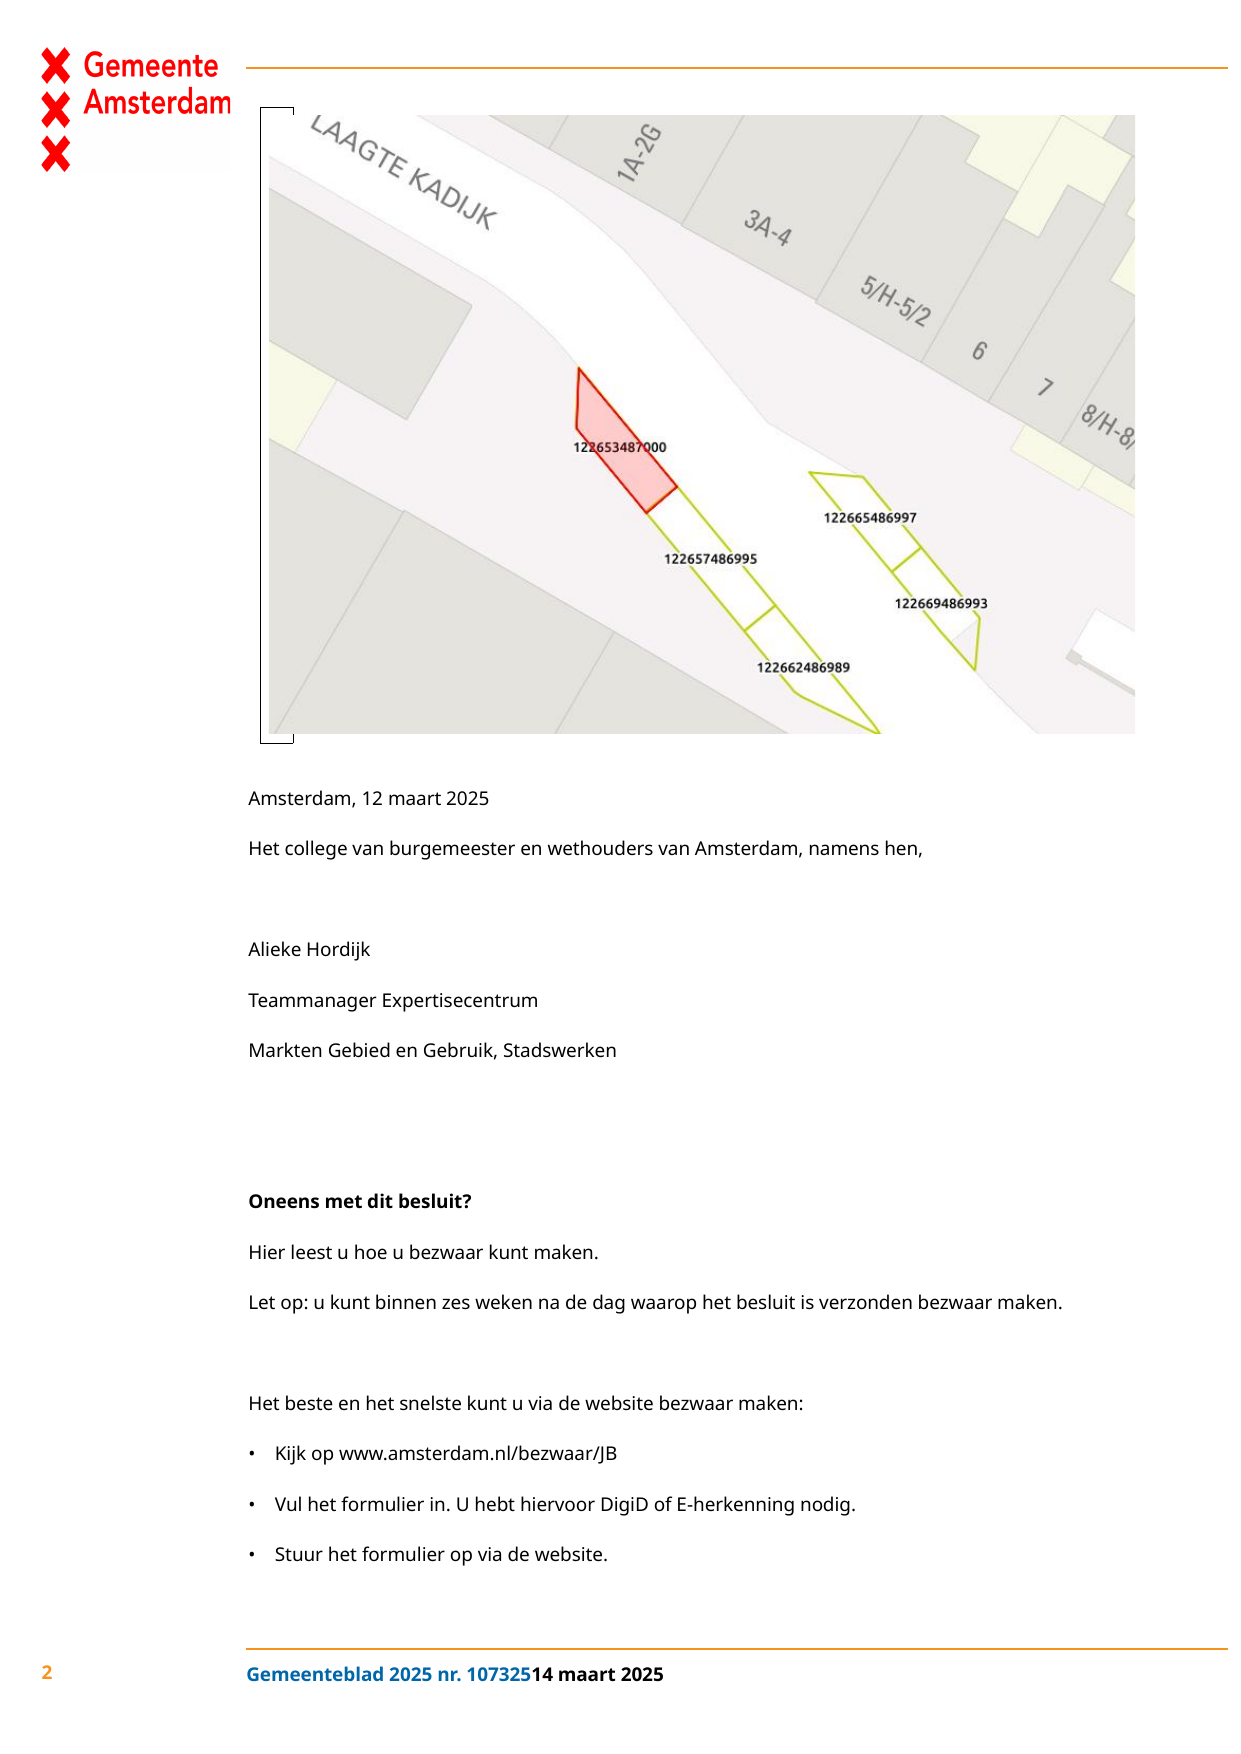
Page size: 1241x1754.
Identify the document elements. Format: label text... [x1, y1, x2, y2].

picture [41, 47, 231, 172]
text Alieke Hordijk [248, 936, 1152, 962]
text Teammanager Expertisecentrum [248, 987, 1152, 1012]
text • Stuur het formulier op via de website. [248, 1541, 1152, 1567]
text Markten Gebied en Gebruik, Stadswerken [248, 1037, 1152, 1063]
text Hier leest u hoe u bezwaar kunt maken. [248, 1239, 1152, 1264]
text Amsterdam, 12 maart 2025 [248, 785, 1152, 811]
picture [268, 115, 1136, 734]
text • Vul het formulier in. U hebt hiervoor DigiD of E-herkenning nodig. [248, 1491, 1152, 1517]
text Let op: u kunt binnen zes weken na de dag waarop het besluit is verzonden bezwaar maken. [248, 1289, 1152, 1315]
text Het beste en het snelste kunt u via de website bezwaar maken: [248, 1390, 1152, 1416]
text Het college van burgemeester en wethouders van Amsterdam, namens hen, [248, 836, 1152, 861]
text • Kijk op www.amsterdam.nl/bezwaar/JB [248, 1441, 1152, 1466]
text Oneens met dit besluit? [248, 1188, 1152, 1214]
